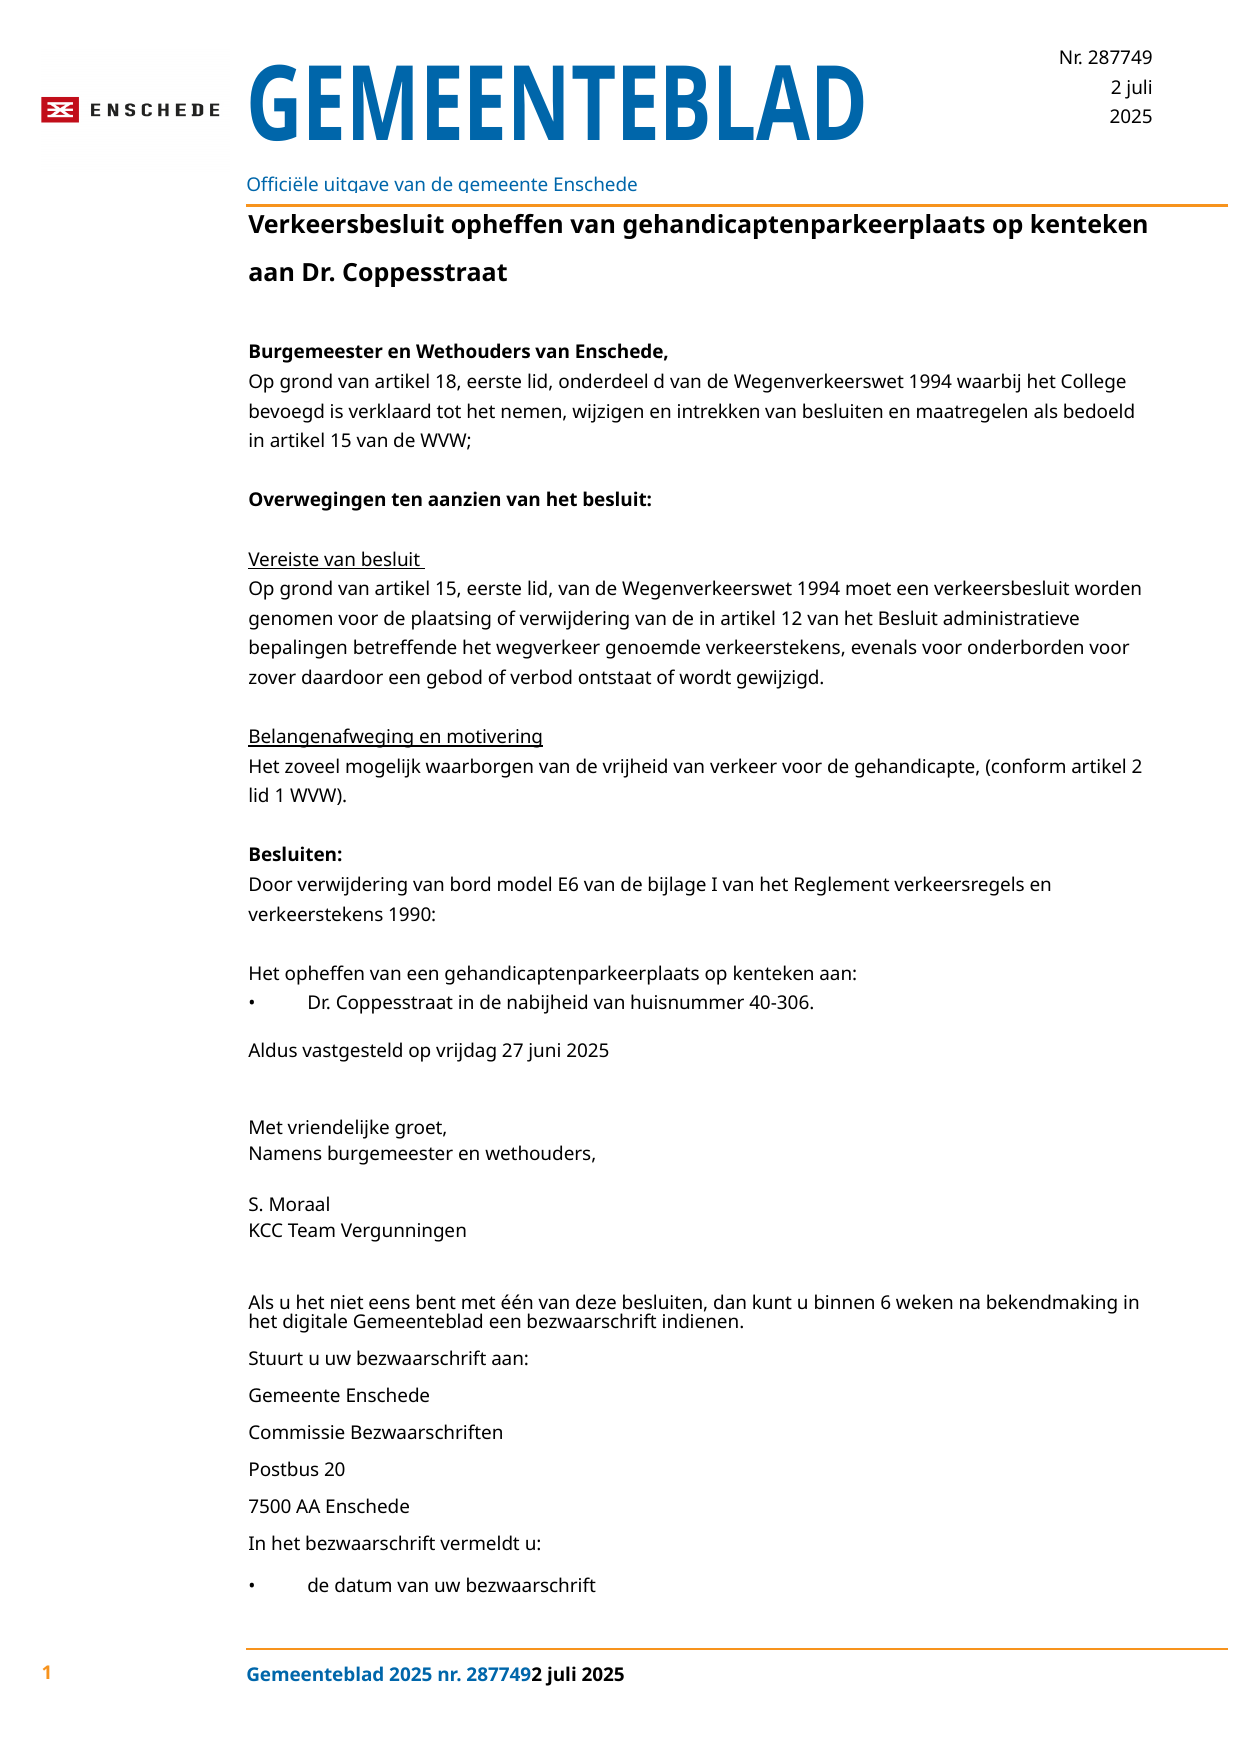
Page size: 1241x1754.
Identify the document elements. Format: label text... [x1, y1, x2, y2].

picture [41, 47, 231, 172]
list Dr. Coppesstraat in de nabijheid van huisnummer 40-306. [248, 989, 1152, 1015]
text Verkeersbesluit opheffen van gehandicaptenparkeerplaats op kenteken aan Dr. Coppesstraat [248, 207, 1152, 288]
text Op grond van artikel 18, eerste lid, onderdeel d van de Wegenverkeerswet 1994 waarbij het College bevoegd is verklaard tot het nemen, wijzigen en intrekken van besluiten en maatregelen als bedoeld in artikel 15 van de WVW; [248, 368, 1152, 453]
text Besluiten: [248, 842, 1152, 867]
text Namens burgemeester en wethouders, [248, 1140, 1152, 1166]
text Vereiste van besluit [248, 546, 1152, 571]
text Burgemeester en Wethouders van Enschede, [248, 339, 1152, 364]
text Als u het niet eens bent met één van deze besluiten, dan kunt u binnen 6 weken na bekendmaking in het digitale Gemeenteblad een bezwaarschrift indienen. [248, 1294, 1152, 1332]
text S. Moraal [248, 1192, 1152, 1217]
text Gemeente Enschede [248, 1387, 1152, 1406]
text Op grond van artikel 15, eerste lid, van de Wegenverkeerswet 1994 moet een verkeersbesluit worden genomen voor de plaatsing of verwijdering van de in artikel 12 van het Besluit administratieve bepalingen betreffende het wegverkeer genoemde verkeerstekens, evenals voor onderborden voor zover daardoor een gebod of verbod ontstaat of wordt gewijzigd. [248, 575, 1152, 690]
text Met vriendelijke groet, [248, 1114, 1152, 1140]
text Het zoveel mogelijk waarborgen van de vrijheid van verkeer voor de gehandicapte, (conform artikel 2 lid 1 WVW). [248, 753, 1152, 808]
text KCC Team Vergunningen [248, 1217, 1152, 1243]
text Door verwijdering van bord model E6 van de bijlage I van het Reglement verkeersregels en verkeerstekens 1990: [248, 871, 1152, 926]
text Het opheffen van een gehandicaptenparkeerplaats op kenteken aan: [248, 960, 1152, 986]
text Aldus vastgesteld op vrijdag 27 juni 2025 [248, 1037, 1152, 1063]
text Postbus 20 [248, 1461, 1152, 1480]
text Commissie Bezwaarschriften [248, 1424, 1152, 1443]
text Belangenafweging en motivering [248, 723, 1152, 749]
text Overwegingen ten aanzien van het besluit: [248, 487, 1152, 512]
text In het bezwaarschrift vermeldt u: [248, 1535, 1152, 1554]
text Stuurt u uw bezwaarschrift aan: [248, 1350, 1152, 1369]
list de datum van uw bezwaarschrift [248, 1572, 1152, 1598]
text 7500 AA Enschede [248, 1498, 1152, 1517]
